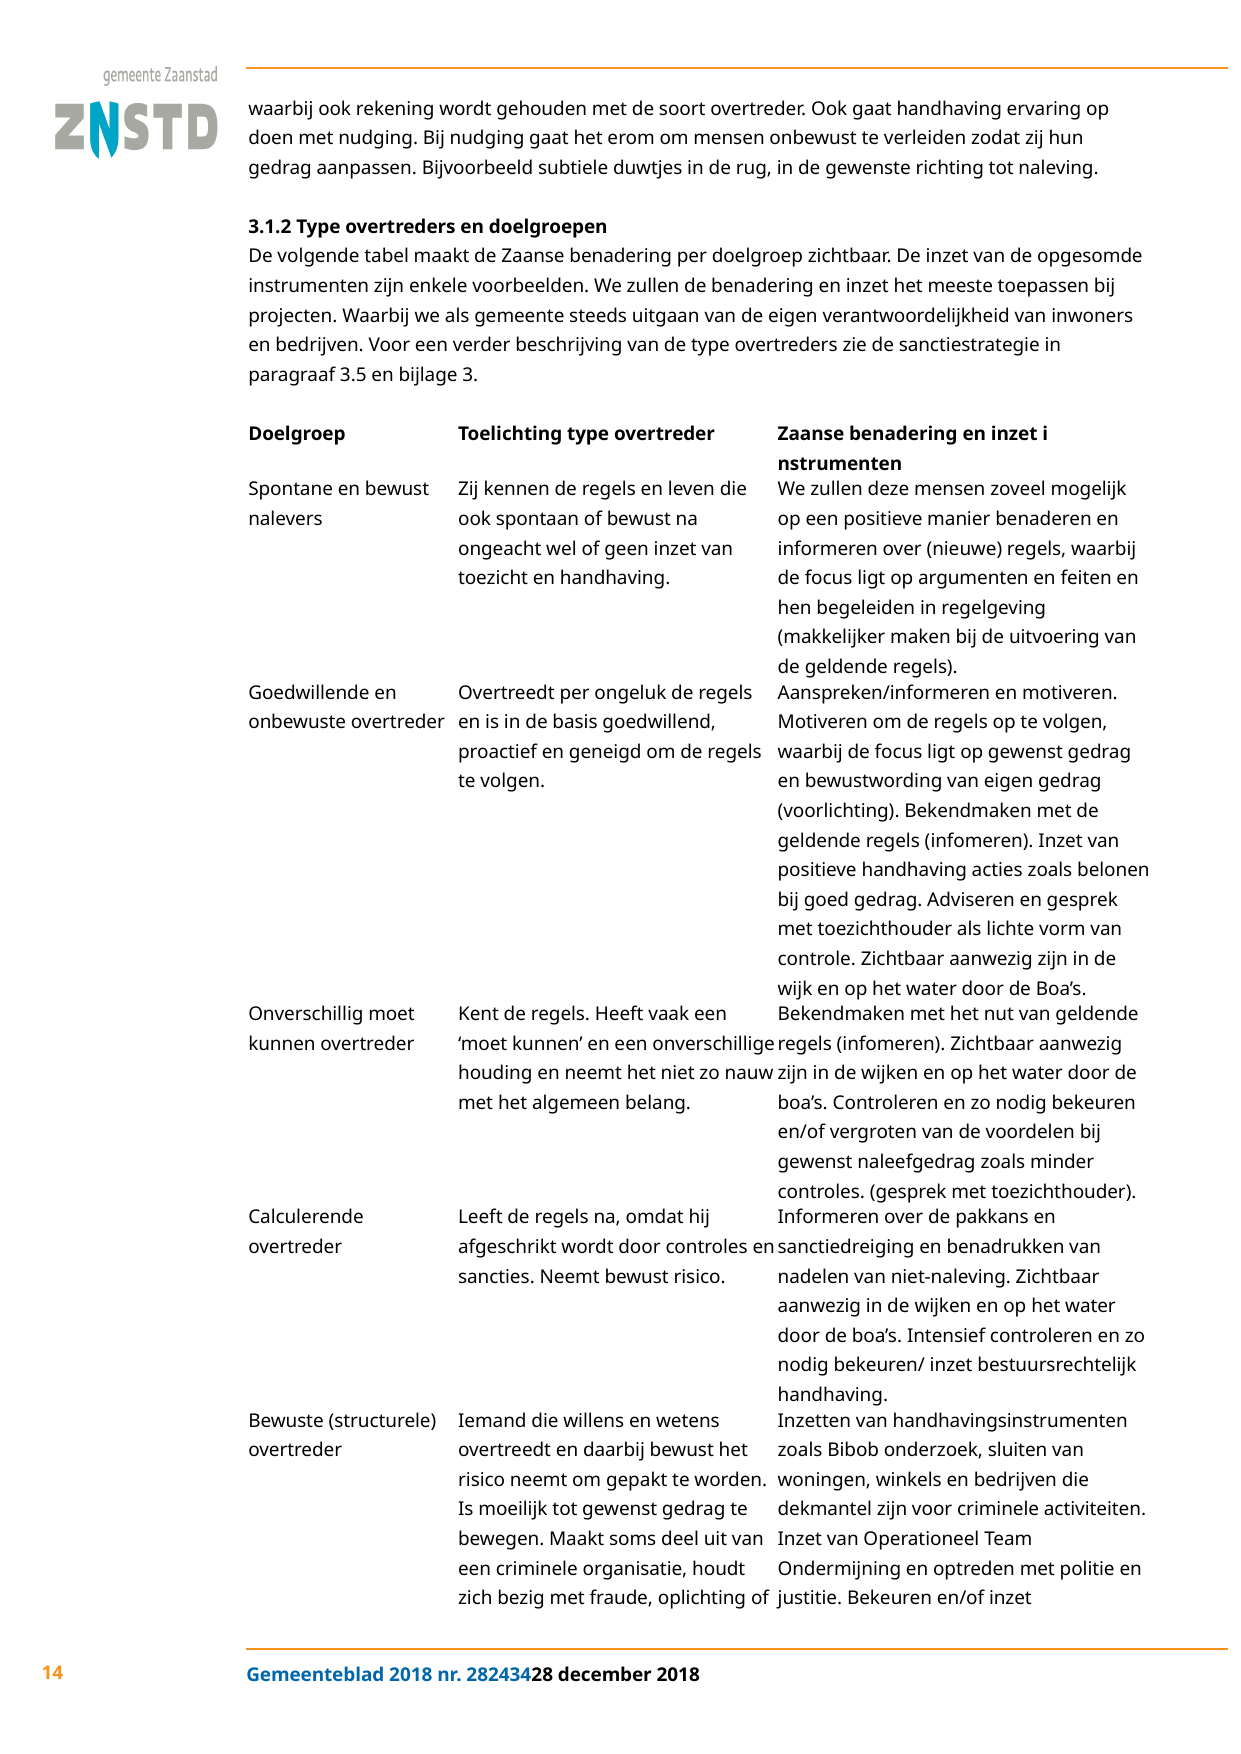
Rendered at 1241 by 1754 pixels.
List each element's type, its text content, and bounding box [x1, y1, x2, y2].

table_cell Leeft de regels na, omdat hij afgeschrikt wordt door controles en sancties. Neemt bewust risico. [458, 1204, 777, 1407]
table_cell Inzetten van handhavingsinstrumenten zoals Bibob onderzoek, sluiten van woningen, winkels en bedrijven die dekmantel zijn voor criminele activiteiten. Inzet van Operationeel Team Ondermijning en optreden met politie en justitie. Bekeuren en/of inzet [778, 1407, 1152, 1610]
text 3.1.2 Type overtreders en doelgroepen [248, 213, 1152, 239]
table_cell Kent de regels. Heeft vaak een ‘moet kunnen’ en een onverschillige houding en neemt het niet zo nauw met het algemeen belang. [458, 1000, 777, 1204]
table_cell Bekendmaken met het nut van geldende regels (infomeren). Zichtbaar aanwezig zijn in de wijken en op het water door de boa’s. Controleren en zo nodig bekeuren en/of vergroten van de voordelen bij gewenst naleefgedrag zoals minder controles. (gesprek met toezichthouder). [778, 1000, 1152, 1204]
table_cell Onverschillig moet kunnen overtreder [248, 1000, 458, 1204]
table_header Toelichting type overtreder [458, 420, 777, 476]
table_cell We zullen deze mensen zoveel mogelijk op een positieve manier benaderen en informeren over (nieuwe) regels, waarbij de focus ligt op argumenten en feiten en hen begeleiden in regelgeving (makkelijker maken bij de uitvoering van de geldende regels). [778, 476, 1152, 679]
picture [41, 47, 231, 172]
table_cell Aanspreken/informeren en motiveren. Motiveren om de regels op te volgen, waarbij de focus ligt op gewenst gedrag en bewustwording van eigen gedrag (voorlichting). Bekendmaken met de geldende regels (infomeren). Inzet van positieve handhaving acties zoals belonen bij goed gedrag. Adviseren en gesprek met toezichthouder als lichte vorm van controle. Zichtbaar aanwezig zijn in de wijk en op het water door de Boa’s. [778, 679, 1152, 1000]
text waarbij ook rekening wordt gehouden met de soort overtreder. Ook gaat handhaving ervaring op doen met nudging. Bij nudging gaat het erom om mensen onbewust te verleiden zodat zij hun gedrag aanpassen. Bijvoorbeeld subtiele duwtjes in de rug, in de gewenste richting tot naleving. [248, 95, 1152, 180]
table_cell Spontane en bewust nalevers [248, 476, 458, 679]
table_cell Overtreedt per ongeluk de regels en is in de basis goedwillend, proactief en geneigd om de regels te volgen. [458, 679, 777, 1000]
table_header Doelgroep [248, 420, 458, 476]
table_cell Bewuste (structurele) overtreder [248, 1407, 458, 1610]
table_cell Goedwillende en onbewuste overtreder [248, 679, 458, 1000]
table_cell Calculerende overtreder [248, 1204, 458, 1407]
table_cell Iemand die willens en wetens overtreedt en daarbij bewust het risico neemt om gepakt te worden. Is moeilijk tot gewenst gedrag te bewegen. Maakt soms deel uit van een criminele organisatie, houdt zich bezig met fraude, oplichting of [458, 1407, 777, 1610]
text De volgende tabel maakt de Zaanse benadering per doelgroep zichtbaar. De inzet van de opgesomde instrumenten zijn enkele voorbeelden. We zullen de benadering en inzet het meeste toepassen bij projecten. Waarbij we als gemeente steeds uitgaan van de eigen verantwoordelijkheid van inwoners en bedrijven. Voor een verder beschrijving van de type overtreders zie de sanctiestrategie in paragraaf 3.5 en bijlage 3. [248, 243, 1152, 387]
table_header Zaanse benadering en inzet i nstrumenten [778, 420, 1152, 476]
table_cell Informeren over de pakkans en sanctiedreiging en benadrukken van nadelen van niet-naleving. Zichtbaar aanwezig in de wijken en op het water door de boa’s. Intensief controleren en zo nodig bekeuren/ inzet bestuursrechtelijk handhaving. [778, 1204, 1152, 1407]
table_cell Zij kennen de regels en leven die ook spontaan of bewust na ongeacht wel of geen inzet van toezicht en handhaving. [458, 476, 777, 679]
